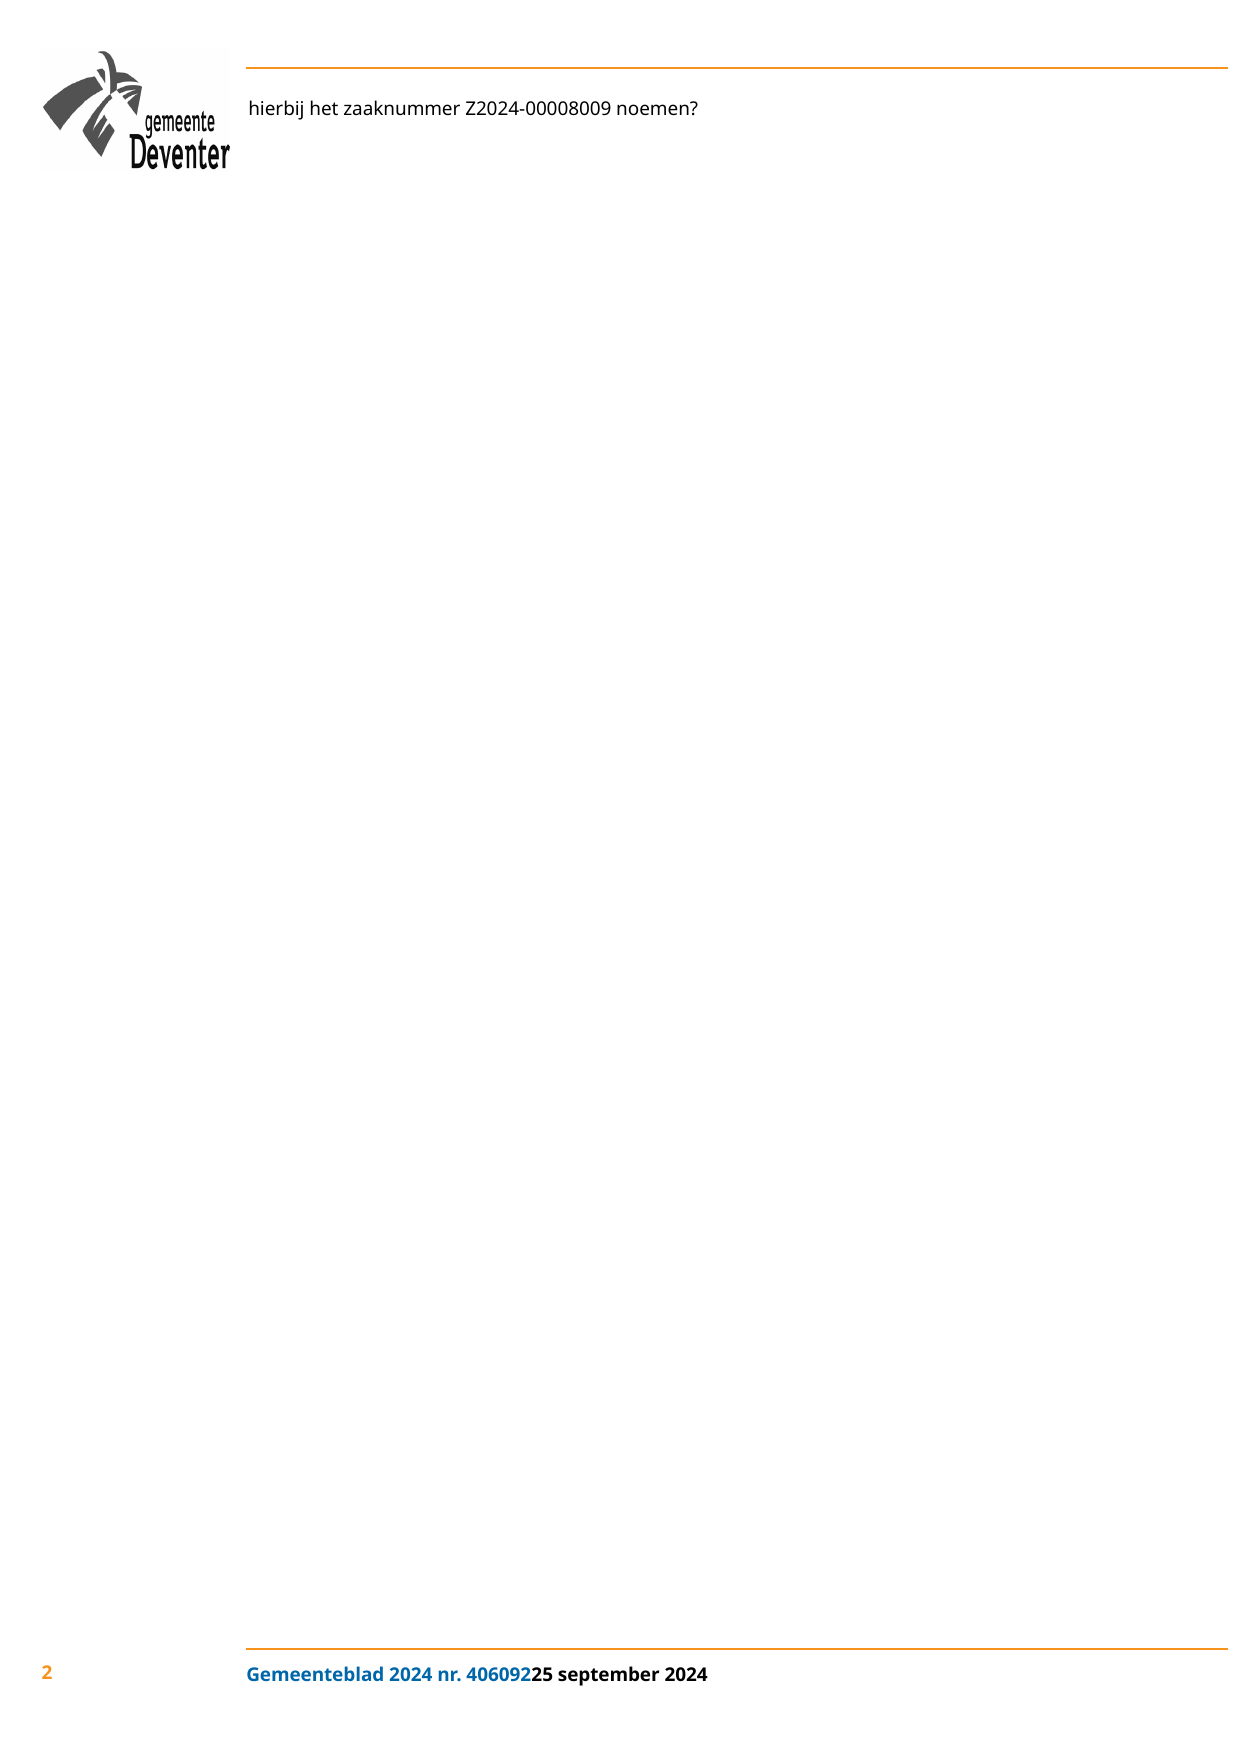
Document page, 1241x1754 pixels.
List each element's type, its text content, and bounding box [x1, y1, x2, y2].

picture [41, 47, 231, 172]
text hierbij het zaaknummer Z2024-00008009 noemen? [248, 95, 1152, 121]
